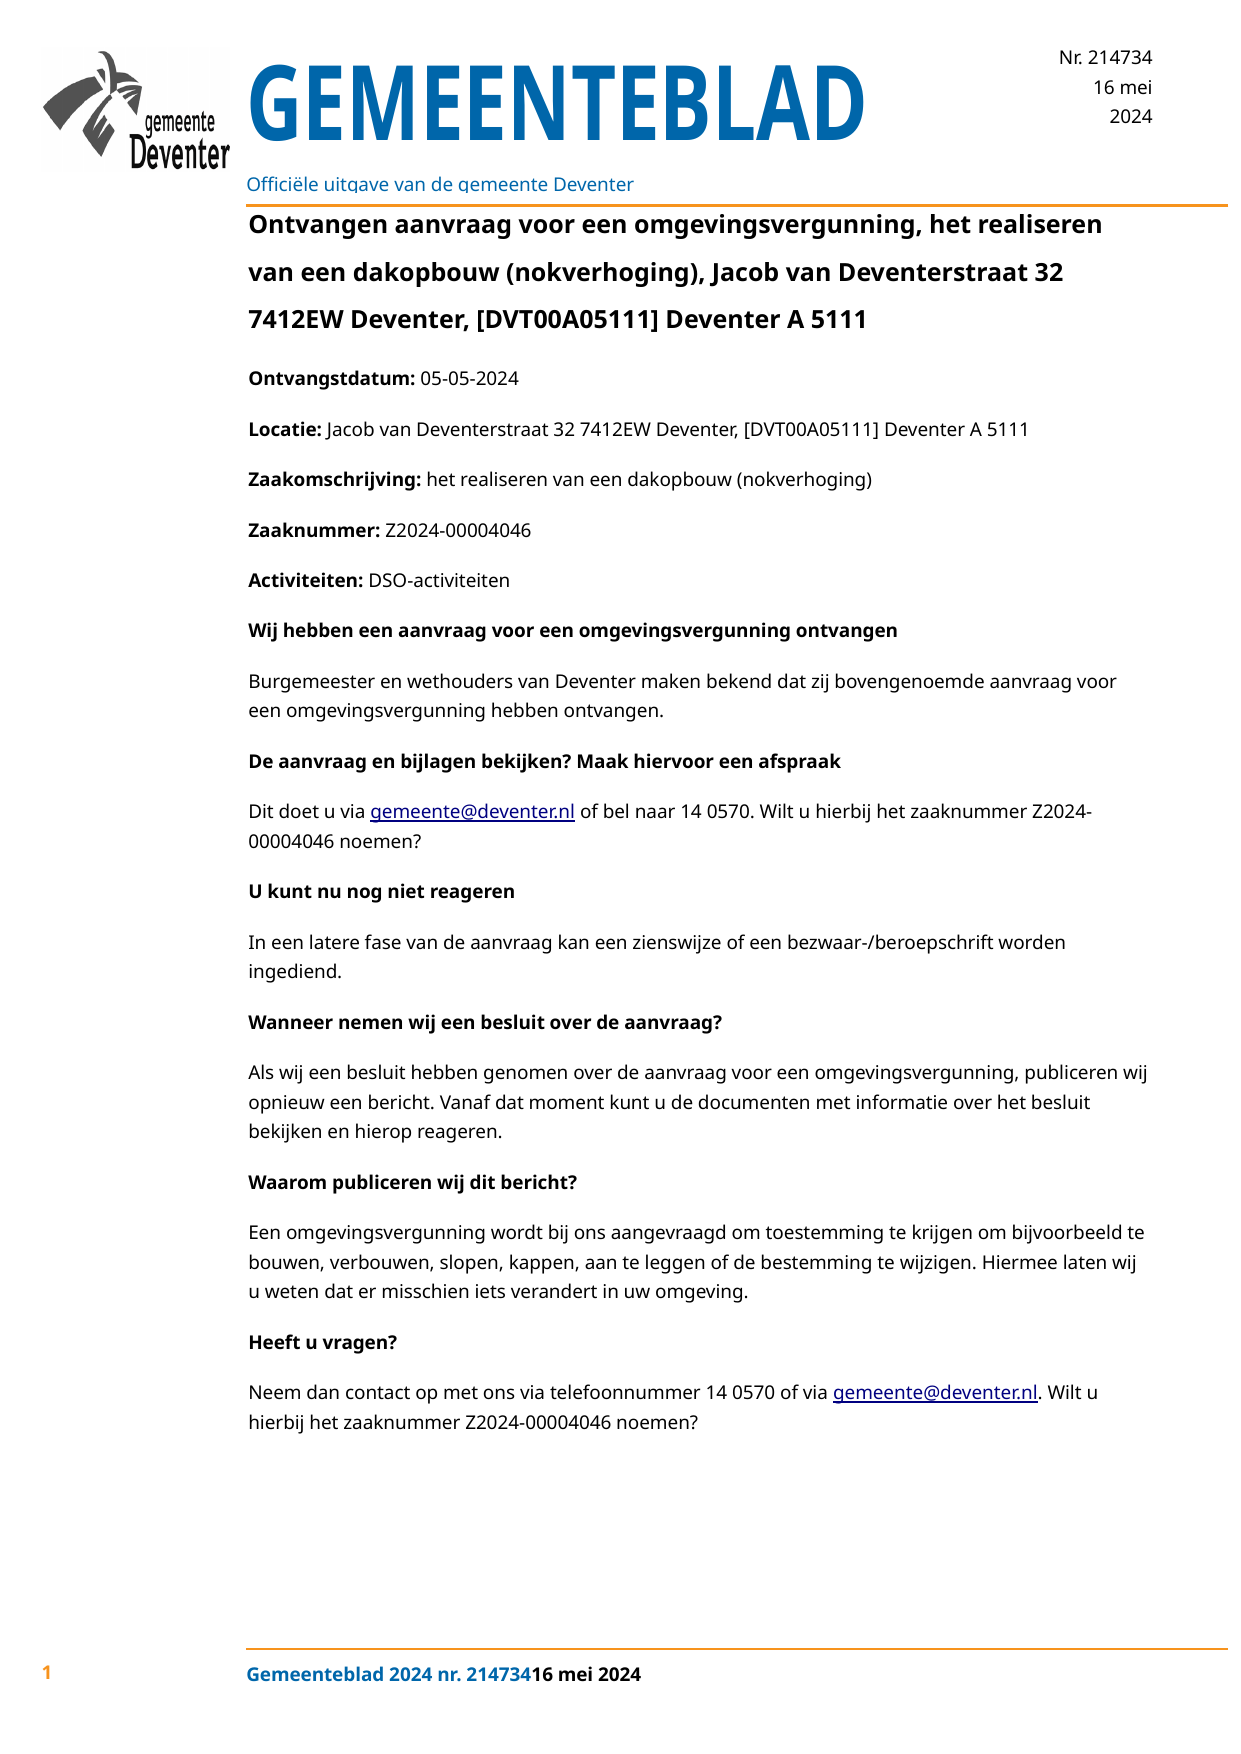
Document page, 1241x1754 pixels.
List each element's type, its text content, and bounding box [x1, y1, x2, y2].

text Wanneer nemen wij een besluit over de aanvraag? [248, 1009, 1152, 1034]
text Ontvangstdatum: 05-05-2024 [248, 366, 1152, 391]
text Locatie: Jacob van Deventerstraat 32 7412EW Deventer, [DVT00A05111] Deventer A 5111 [248, 416, 1152, 442]
picture [41, 47, 231, 172]
text Zaakomschrijving: het realiseren van een dakopbouw (nokverhoging) [248, 466, 1152, 492]
text Activiteiten: DSO-activiteiten [248, 567, 1152, 593]
text Burgemeester en wethouders van Deventer maken bekend dat zij bovengenoemde aanvraag voor een omgevingsvergunning hebben ontvangen. [248, 668, 1152, 723]
text U kunt nu nog niet reageren [248, 878, 1152, 904]
text Neem dan contact op met ons via telefoonnummer 14 0570 of via gemeente@deventer.nl. Wilt u hierbij het zaaknummer Z2024-00004046 noemen? [248, 1379, 1152, 1434]
text Een omgevingsvergunning wordt bij ons aangevraagd om toestemming te krijgen om bijvoorbeeld te bouwen, verbouwen, slopen, kappen, aan te leggen of de bestemming te wijzigen. Hiermee laten wij u weten dat er misschien iets verandert in uw omgeving. [248, 1219, 1152, 1304]
text Waarom publiceren wij dit bericht? [248, 1169, 1152, 1194]
text Dit doet u via gemeente@deventer.nl of bel naar 14 0570. Wilt u hierbij het zaaknummer Z2024-00004046 noemen? [248, 798, 1152, 854]
text Als wij een besluit hebben genomen over de aanvraag voor een omgevingsvergunning, publiceren wij opnieuw een bericht. Vanaf dat moment kunt u de documenten met informatie over het besluit bekijken en hierop reageren. [248, 1059, 1152, 1144]
text Heeft u vragen? [248, 1329, 1152, 1354]
text Zaaknummer: Z2024-00004046 [248, 517, 1152, 542]
text Ontvangen aanvraag voor een omgevingsvergunning, het realiseren van een dakopbouw (nokverhoging), Jacob van Deventerstraat 32 7412EW Deventer, [DVT00A05111] Deventer A 5111 [248, 207, 1152, 336]
text Wij hebben een aanvraag voor een omgevingsvergunning ontvangen [248, 618, 1152, 643]
text In een latere fase van de aanvraag kan een zienswijze of een bezwaar-/beroepschrift worden ingediend. [248, 929, 1152, 984]
text De aanvraag en bijlagen bekijken? Maak hiervoor een afspraak [248, 748, 1152, 774]
